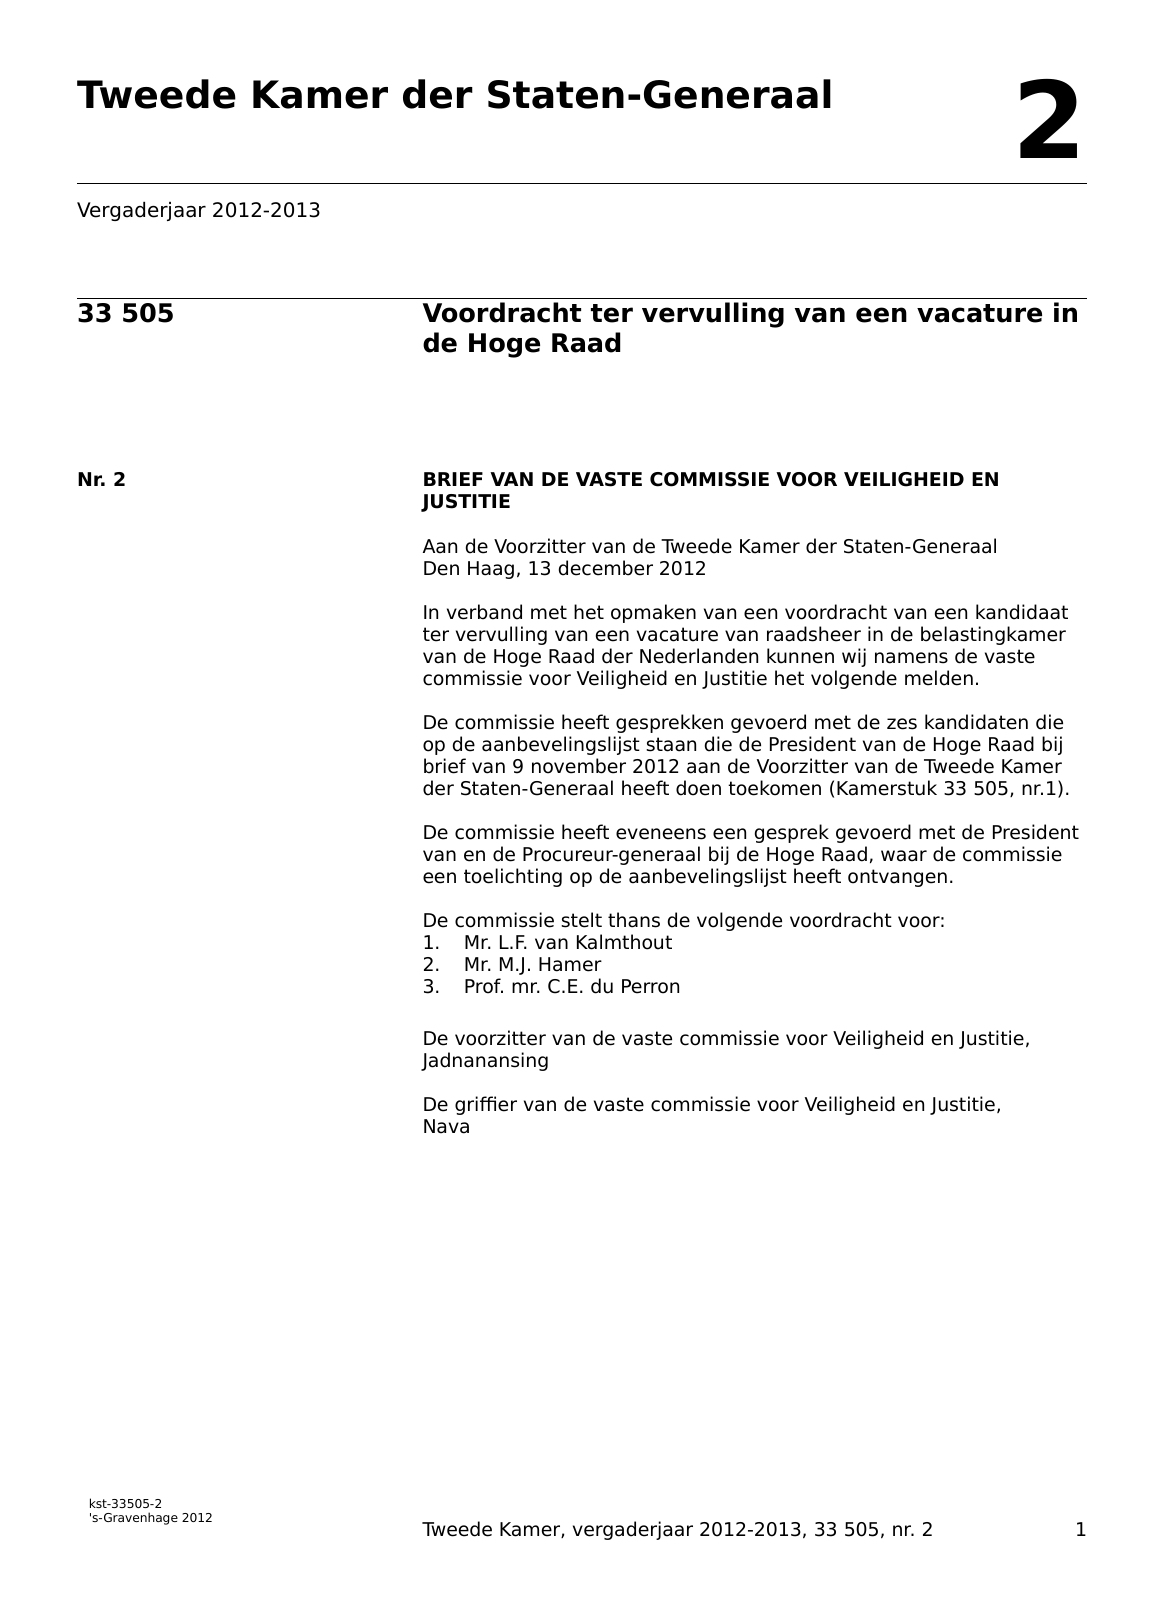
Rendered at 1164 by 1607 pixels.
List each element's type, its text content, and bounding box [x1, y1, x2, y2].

text 2. Mr. M.J. Hamer [422, 954, 1087, 976]
text De commissie heeft eveneens een gesprek gevoerd met de President van en de Procureur-generaal bij de Hoge Raad, waar de commissie een toelichting op de aanbevelingslijst heeft ontvangen. [422, 822, 1087, 888]
text In verband met het opmaken van een voordracht van een kandidaat ter vervulling van een vacature van raadsheer in de belastingkamer van de Hoge Raad der Nederlanden kunnen wij namens de vaste commissie voor Veiligheid en Justitie het volgende melden. [422, 602, 1087, 689]
subtitle 33 505 Voordracht ter vervulling van een vacature in de Hoge Raad [77, 299, 1087, 358]
text De griffier van de vaste commissie voor Veiligheid en Justitie, Nava [422, 1094, 1087, 1138]
text 's-Gravenhage 2012 [88, 1511, 323, 1525]
text Aan de Voorzitter van de Tweede Kamer der Staten-Generaal [422, 536, 1087, 557]
text 3. Prof. mr. C.E. du Perron [422, 976, 1087, 998]
table_header 2 [886, 59, 1087, 183]
text De commissie stelt thans de volgende voordracht voor: [422, 910, 1087, 932]
table_header Tweede Kamer der Staten-Generaal [77, 59, 886, 183]
text 1. Mr. L.F. van Kalmthout [422, 932, 1087, 954]
text kst-33505-2 [88, 1497, 323, 1511]
text De commissie heeft gesprekken gevoerd met de zes kandidaten die op de aanbevelingslijst staan die de President van de Hoge Raad bij brief van 9 november 2012 aan de Voorzitter van de Tweede Kamer der Staten-Generaal heeft doen toekomen (Kamerstuk 33 505, nr.1). [422, 712, 1087, 800]
text De voorzitter van de vaste commissie voor Veiligheid en Justitie, Jadnanansing [422, 1028, 1087, 1072]
table_cell Vergaderjaar 2012-2013 [77, 184, 1087, 298]
subtitle Nr. 2 BRIEF VAN DE VASTE COMMISSIE VOOR VEILIGHEID EN JUSTITIE [77, 469, 1087, 513]
text Den Haag, 13 december 2012 [422, 557, 1087, 579]
